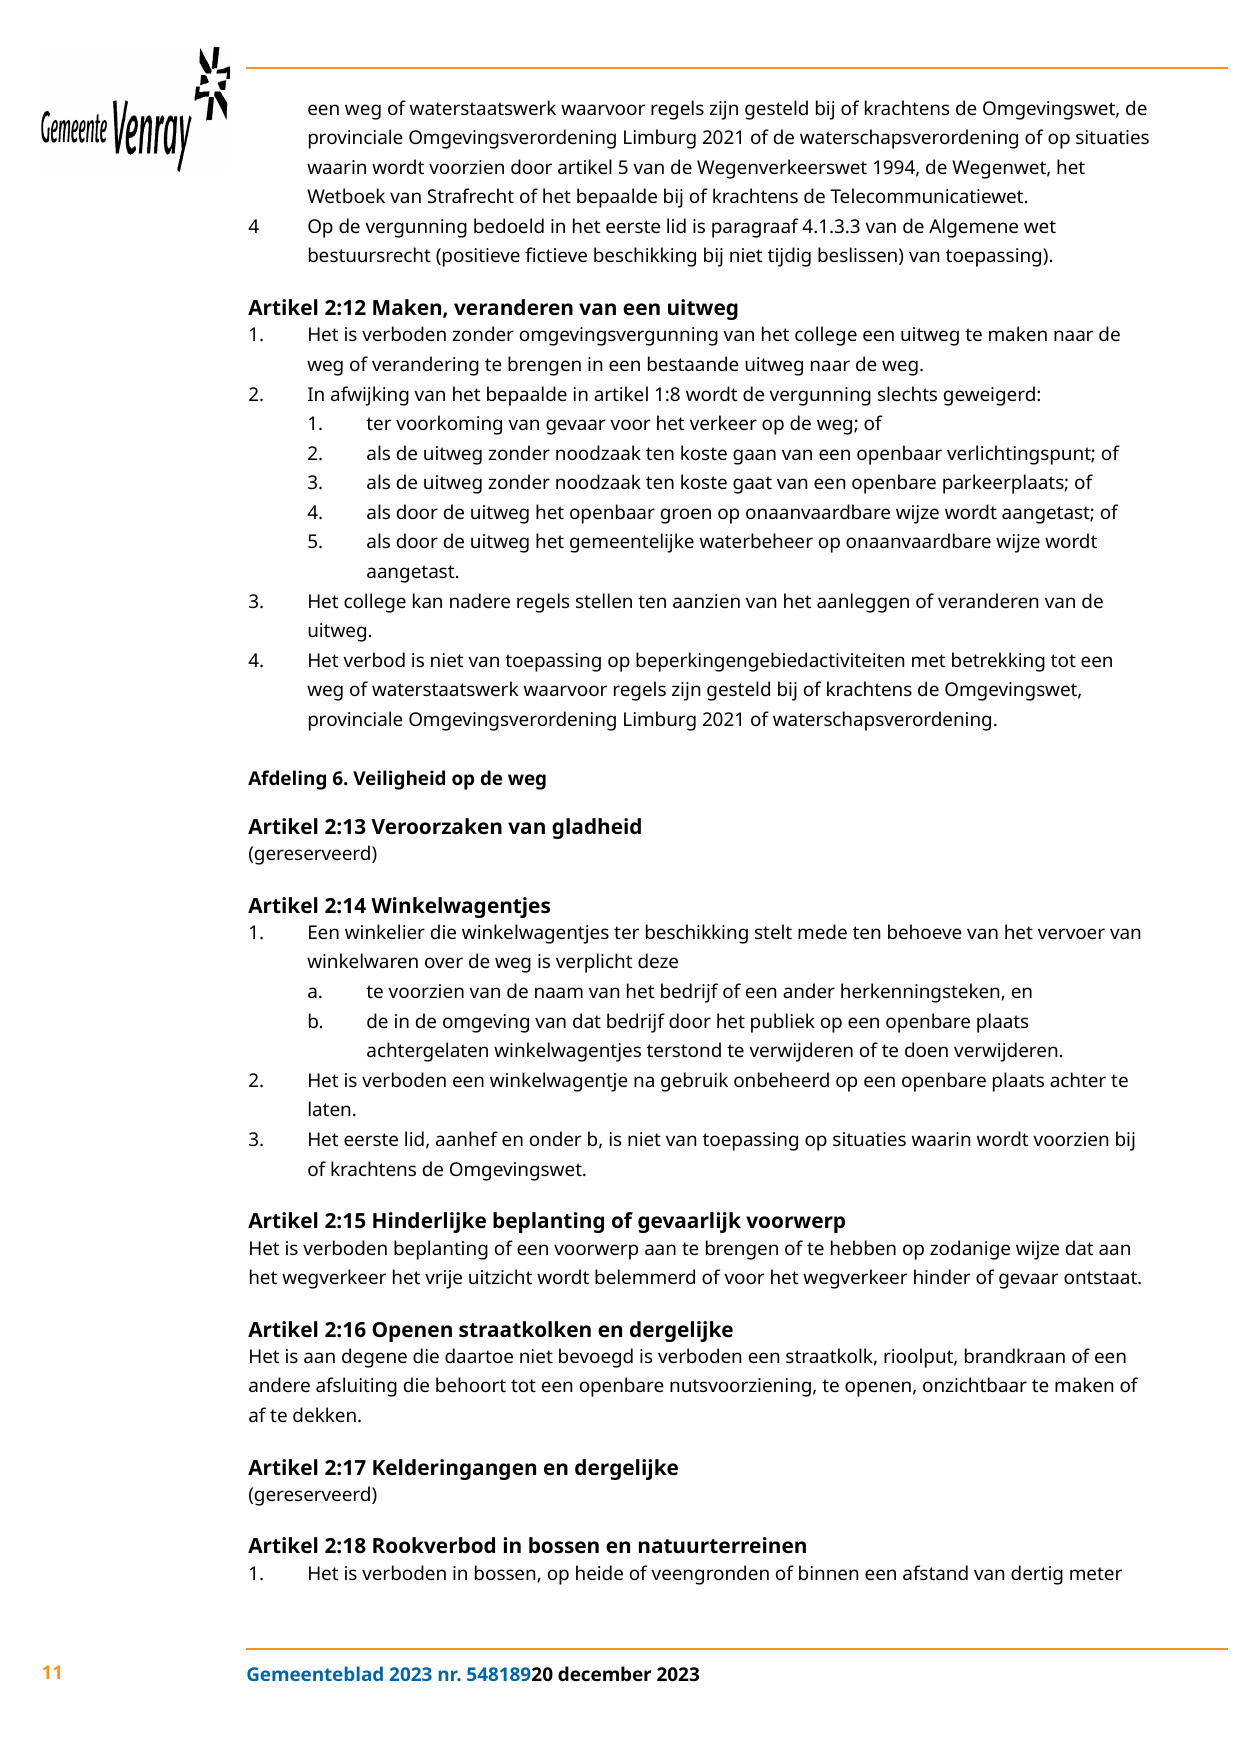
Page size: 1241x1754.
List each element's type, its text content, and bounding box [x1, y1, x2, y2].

text Artikel 2:13 Veroorzaken van gladheid [248, 812, 1152, 840]
picture [41, 47, 231, 172]
list In afwijking van het bepaalde in artikel 1:8 wordt de vergunning slechts geweigerd: [248, 381, 1152, 406]
text Artikel 2:18 Rookverbod in bossen en natuurterreinen [248, 1532, 1152, 1560]
text Artikel 2:15 Hinderlijke beplanting of gevaarlijk voorwerp [248, 1206, 1152, 1235]
text Artikel 2:16 Openen straatkolken en dergelijke [248, 1315, 1152, 1343]
list als door de uitweg het gemeentelijke waterbeheer op onaanvaardbare wijze wordt aangetast. [307, 529, 1152, 584]
list Het eerste lid, aanhef en onder b, is niet van toepassing op situaties waarin wordt voorzien bij of krachtens de Omgevingswet. [248, 1126, 1152, 1182]
list Het verbod is niet van toepassing op beperkingengebiedactiviteiten met betrekking tot een weg of waterstaatswerk waarvoor regels zijn gesteld bij of krachtens de Omgevingswet, provinciale Omgevingsverordening Limburg 2021 of waterschapsverordening. [248, 647, 1152, 732]
list Op de vergunning bedoeld in het eerste lid is paragraaf 4.1.3.3 van de Algemene wet bestuursrecht (positieve fictieve beschikking bij niet tijdig beslissen) van toepassing). [248, 213, 1152, 268]
list als de uitweg zonder noodzaak ten koste gaat van een openbare parkeerplaats; of [307, 469, 1152, 495]
list als de uitweg zonder noodzaak ten koste gaan van een openbaar verlichtingspunt; of [307, 440, 1152, 466]
text Artikel 2:14 Winkelwagentjes [248, 891, 1152, 919]
text Artikel 2:17 Kelderingangen en dergelijke [248, 1453, 1152, 1481]
text Het is aan degene die daartoe niet bevoegd is verboden een straatkolk, rioolput, brandkraan of een andere afsluiting die behoort tot een openbare nutsvoorziening, te openen, onzichtbaar te maken of af te dekken. [248, 1343, 1152, 1428]
text Artikel 2:12 Maken, veranderen van een uitweg [248, 293, 1152, 322]
text Het is verboden beplanting of een voorwerp aan te brengen of te hebben op zodanige wijze dat aan het wegverkeer het vrije uitzicht wordt belemmerd of voor het wegverkeer hinder of gevaar ontstaat. [248, 1235, 1152, 1290]
list Een winkelier die winkelwagentjes ter beschikking stelt mede ten behoeve van het vervoer van winkelwaren over de weg is verplicht deze [248, 919, 1152, 974]
list Het college kan nadere regels stellen ten aanzien van het aanleggen of veranderen van de uitweg. [248, 588, 1152, 643]
list Het is verboden een winkelwagentje na gebruik onbeheerd op een openbare plaats achter te laten. [248, 1067, 1152, 1122]
text Afdeling 6. Veiligheid op de weg [248, 765, 1152, 791]
list een weg of waterstaatswerk waarvoor regels zijn gesteld bij of krachtens de Omgevingswet, de provinciale Omgevingsverordening Limburg 2021 of de waterschapsverordening of op situaties waarin wordt voorzien door artikel 5 van de Wegenverkeerswet 1994, de Wegenwet, het Wetboek van Strafrecht of het bepaalde bij of krachtens de Telecommunicatiewet. [248, 95, 1152, 209]
list de in de omgeving van dat bedrijf door het publiek op een openbare plaats achtergelaten winkelwagentjes terstond te verwijderen of te doen verwijderen. [307, 1008, 1152, 1063]
text (gereserveerd) [248, 840, 1152, 866]
list te voorzien van de naam van het bedrijf of een ander herkenningsteken, en [307, 978, 1152, 1004]
list Het is verboden in bossen, op heide of veengronden of binnen een afstand van dertig meter [248, 1560, 1152, 1586]
text (gereserveerd) [248, 1481, 1152, 1507]
list als door de uitweg het openbaar groen op onaanvaardbare wijze wordt aangetast; of [307, 499, 1152, 525]
list ter voorkoming van gevaar voor het verkeer op de weg; of [307, 410, 1152, 436]
list Het is verboden zonder omgevingsvergunning van het college een uitweg te maken naar de weg of verandering te brengen in een bestaande uitweg naar de weg. [248, 322, 1152, 377]
